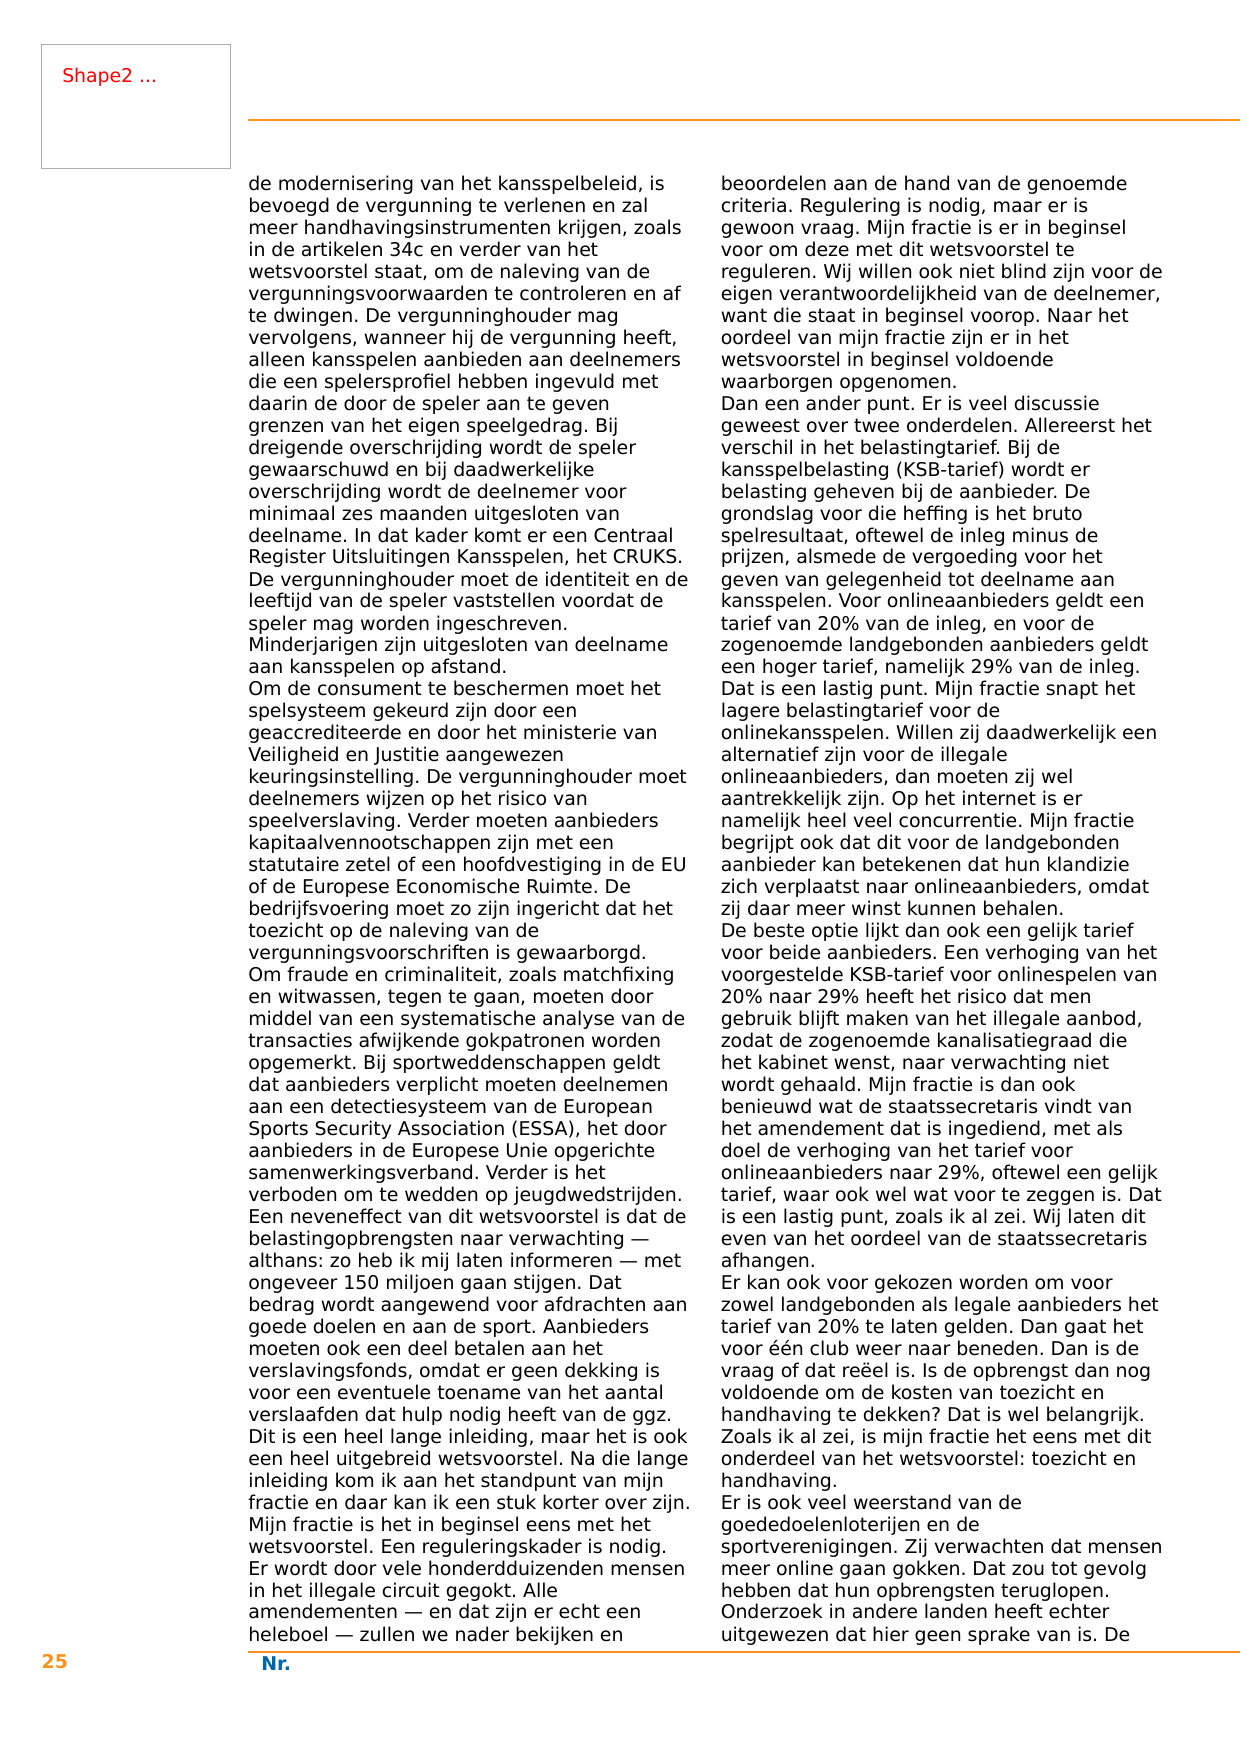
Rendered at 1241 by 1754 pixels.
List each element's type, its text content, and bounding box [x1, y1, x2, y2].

text Dit is een heel lange inleiding, maar het is ook een heel uitgebreid wetsvoorstel. Na die lange inleiding kom ik aan het standpunt van mijn fractie en daar kan ik een stuk korter over zijn. Mijn fractie is het in beginsel eens met het wetsvoorstel. Een reguleringskader is nodig. Er wordt door vele honderdduizenden mensen in het illegale circuit gegokt. Alle amendementen — en dat zijn er echt een heleboel — zullen we nader bekijken en [248, 1426, 691, 1645]
text Om de consument te beschermen moet het spelsysteem gekeurd zijn door een geaccrediteerde en door het ministerie van Veiligheid en Justitie aangewezen keuringsinstelling. De vergunninghouder moet deelnemers wijzen op het risico van speelverslaving. Verder moeten aanbieders kapitaalvennootschappen zijn met een statutaire zetel of een hoofdvestiging in de EU of de Europese Economische Ruimte. De bedrijfsvoering moet zo zijn ingericht dat het toezicht op de naleving van de vergunningsvoorschriften is gewaarborgd. [248, 678, 691, 964]
text Dat is een lastig punt. Mijn fractie snapt het lagere belastingtarief voor de onlinekansspelen. Willen zij daadwerkelijk een alternatief zijn voor de illegale onlineaanbieders, dan moeten zij wel aantrekkelijk zijn. Op het internet is er namelijk heel veel concurrentie. Mijn fractie begrijpt ook dat dit voor de landgebonden aanbieder kan betekenen dat hun klandizie zich verplaatst naar onlineaanbieders, omdat zij daar meer winst kunnen behalen. [721, 678, 1163, 920]
text de modernisering van het kansspelbeleid, is bevoegd de vergunning te verlenen en zal meer handhavingsinstrumenten krijgen, zoals in de artikelen 34c en verder van het wetsvoorstel staat, om de naleving van de vergunningsvoorwaarden te controleren en af te dwingen. De vergunninghouder mag vervolgens, wanneer hij de vergunning heeft, alleen kansspelen aanbieden aan deelnemers die een spelersprofiel hebben ingevuld met daarin de door de speler aan te geven grenzen van het eigen speelgedrag. Bij dreigende overschrijding wordt de speler gewaarschuwd en bij daadwerkelijke overschrijding wordt de deelnemer voor minimaal zes maanden uitgesloten van deelname. In dat kader komt er een Centraal Register Uitsluitingen Kansspelen, het CRUKS. De vergunninghouder moet de identiteit en de leeftijd van de speler vaststellen voordat de speler mag worden ingeschreven. Minderjarigen zijn uitgesloten van deelname aan kansspelen op afstand. [248, 173, 691, 678]
text Om fraude en criminaliteit, zoals matchfixing en witwassen, tegen te gaan, moeten door middel van een systematische analyse van de transacties afwijkende gokpatronen worden opgemerkt. Bij sportweddenschappen geldt dat aanbieders verplicht moeten deelnemen aan een detectiesysteem van de European Sports Security Association (ESSA), het door aanbieders in de Europese Unie opgerichte samenwerkingsverband. Verder is het verboden om te wedden op jeugdwedstrijden. [248, 964, 691, 1206]
text Er is ook veel weerstand van de goededoelenloterijen en de sportverenigingen. Zij verwachten dat mensen meer online gaan gokken. Dat zou tot gevolg hebben dat hun opbrengsten teruglopen. Onderzoek in andere landen heeft echter uitgewezen dat hier geen sprake van is. De [721, 1492, 1163, 1645]
text Dan een ander punt. Er is veel discussie geweest over twee onderdelen. Allereerst het verschil in het belastingtarief. Bij de kansspelbelasting (KSB-tarief) wordt er belasting geheven bij de aanbieder. De grondslag voor die heffing is het bruto spelresultaat, oftewel de inleg minus de prijzen, alsmede de vergoeding voor het geven van gelegenheid tot deelname aan kansspelen. Voor onlineaanbieders geldt een tarief van 20% van de inleg, en voor de zogenoemde landgebonden aanbieders geldt een hoger tarief, namelijk 29% van de inleg. [721, 393, 1163, 678]
text Een neveneffect van dit wetsvoorstel is dat de belastingopbrengsten naar verwachting — althans: zo heb ik mij laten informeren — met ongeveer 150 miljoen gaan stijgen. Dat bedrag wordt aangewend voor afdrachten aan goede doelen en aan de sport. Aanbieders moeten ook een deel betalen aan het verslavingsfonds, omdat er geen dekking is voor een eventuele toename van het aantal verslaafden dat hulp nodig heeft van de ggz. [248, 1206, 691, 1426]
text De beste optie lijkt dan ook een gelijk tarief voor beide aanbieders. Een verhoging van het voorgestelde KSB-tarief voor onlinespelen van 20% naar 29% heeft het risico dat men gebruik blijft maken van het illegale aanbod, zodat de zogenoemde kanalisatiegraad die het kabinet wenst, naar verwachting niet wordt gehaald. Mijn fractie is dan ook benieuwd wat de staatssecretaris vindt van het amendement dat is ingediend, met als doel de verhoging van het tarief voor onlineaanbieders naar 29%, oftewel een gelijk tarief, waar ook wel wat voor te zeggen is. Dat is een lastig punt, zoals ik al zei. Wij laten dit even van het oordeel van de staatssecretaris afhangen. [721, 920, 1163, 1272]
text Er kan ook voor gekozen worden om voor zowel landgebonden als legale aanbieders het tarief van 20% te laten gelden. Dan gaat het voor één club weer naar beneden. Dan is de vraag of dat reëel is. Is de opbrengst dan nog voldoende om de kosten van toezicht en handhaving te dekken? Dat is wel belangrijk. Zoals ik al zei, is mijn fractie het eens met dit onderdeel van het wetsvoorstel: toezicht en handhaving. [721, 1272, 1163, 1492]
text beoordelen aan de hand van de genoemde criteria. Regulering is nodig, maar er is gewoon vraag. Mijn fractie is er in beginsel voor om deze met dit wetsvoorstel te reguleren. Wij willen ook niet blind zijn voor de eigen verantwoordelijkheid van de deelnemer, want die staat in beginsel voorop. Naar het oordeel van mijn fractie zijn er in het wetsvoorstel in beginsel voldoende waarborgen opgenomen. [721, 173, 1163, 393]
